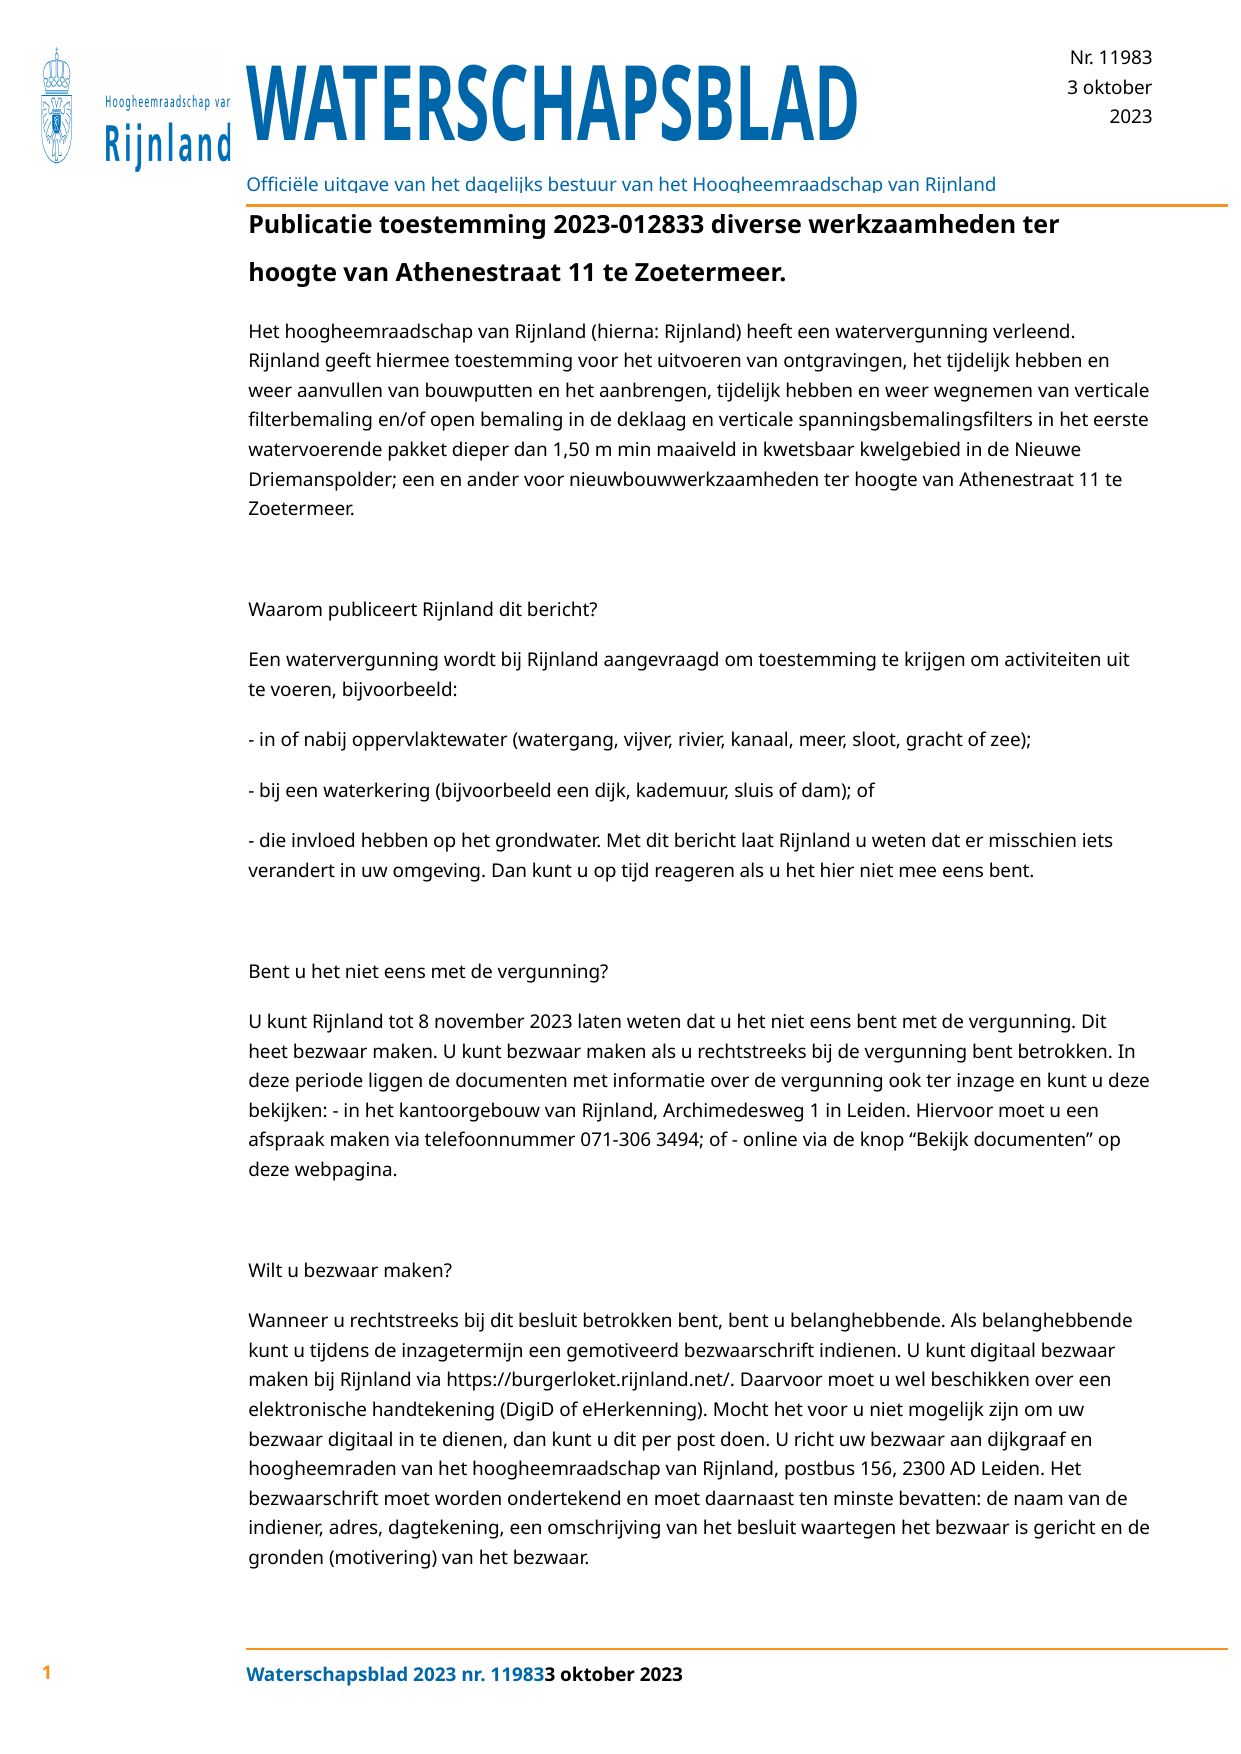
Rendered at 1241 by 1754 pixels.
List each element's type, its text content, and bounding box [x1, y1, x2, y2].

text Wilt u bezwaar maken? [248, 1257, 1152, 1283]
text - bij een waterkering (bijvoorbeeld een dijk, kademuur, sluis of dam); of [248, 777, 1152, 803]
text Het hoogheemraadschap van Rijnland (hierna: Rijnland) heeft een watervergunning verleend. Rijnland geeft hiermee toestemming voor het uitvoeren van ontgravingen, het tijdelijk hebben en weer aanvullen van bouwputten en het aanbrengen, tijdelijk hebben en weer wegnemen van verticale filterbemaling en/of open bemaling in de deklaag en verticale spanningsbemalingsfilters in het eerste watervoerende pakket dieper dan 1,50 m min maaiveld in kwetsbaar kwelgebied in de Nieuwe Driemanspolder; een en ander voor nieuwbouwwerkzaamheden ter hoogte van Athenestraat 11 te Zoetermeer. [248, 318, 1152, 521]
text - die invloed hebben op het grondwater. Met dit bericht laat Rijnland u weten dat er misschien iets verandert in uw omgeving. Dan kunt u op tijd reageren als u het hier niet mee eens bent. [248, 827, 1152, 883]
text Wanneer u rechtstreeks bij dit besluit betrokken bent, bent u belanghebbende. Als belanghebbende kunt u tijdens de inzagetermijn een gemotiveerd bezwaarschrift indienen. U kunt digitaal bezwaar maken bij Rijnland via https://burgerloket.rijnland.net/. Daarvoor moet u wel beschikken over een elektronische handtekening (DigiD of eHerkenning). Mocht het voor u niet mogelijk zijn om uw bezwaar digitaal in te dienen, dan kunt u dit per post doen. U richt uw bezwaar aan dijkgraaf en hoogheemraden van het hoogheemraadschap van Rijnland, postbus 156, 2300 AD Leiden. Het bezwaarschrift moet worden ondertekend en moet daarnaast ten minste bevatten: de naam van de indiener, adres, dagtekening, een omschrijving van het besluit waartegen het bezwaar is gericht en de gronden (motivering) van het bezwaar. [248, 1307, 1152, 1570]
picture [41, 47, 231, 172]
text Waarom publiceert Rijnland dit bericht? [248, 596, 1152, 622]
text Een watervergunning wordt bij Rijnland aangevraagd om toestemming te krijgen om activiteiten uit te voeren, bijvoorbeeld: [248, 647, 1152, 702]
text U kunt Rijnland tot 8 november 2023 laten weten dat u het niet eens bent met de vergunning. Dit heet bezwaar maken. U kunt bezwaar maken als u rechtstreeks bij de vergunning bent betrokken. In deze periode liggen de documenten met informatie over de vergunning ook ter inzage en kunt u deze bekijken: - in het kantoorgebouw van Rijnland, Archimedesweg 1 in Leiden. Hiervoor moet u een afspraak maken via telefoonnummer 071-306 3494; of - online via de knop “Bekijk documenten” op deze webpagina. [248, 1008, 1152, 1182]
text - in of nabij oppervlaktewater (watergang, vijver, rivier, kanaal, meer, sloot, gracht of zee); [248, 727, 1152, 752]
text Bent u het niet eens met de vergunning? [248, 958, 1152, 984]
text Publicatie toestemming 2023-012833 diverse werkzaamheden ter hoogte van Athenestraat 11 te Zoetermeer. [248, 207, 1152, 288]
